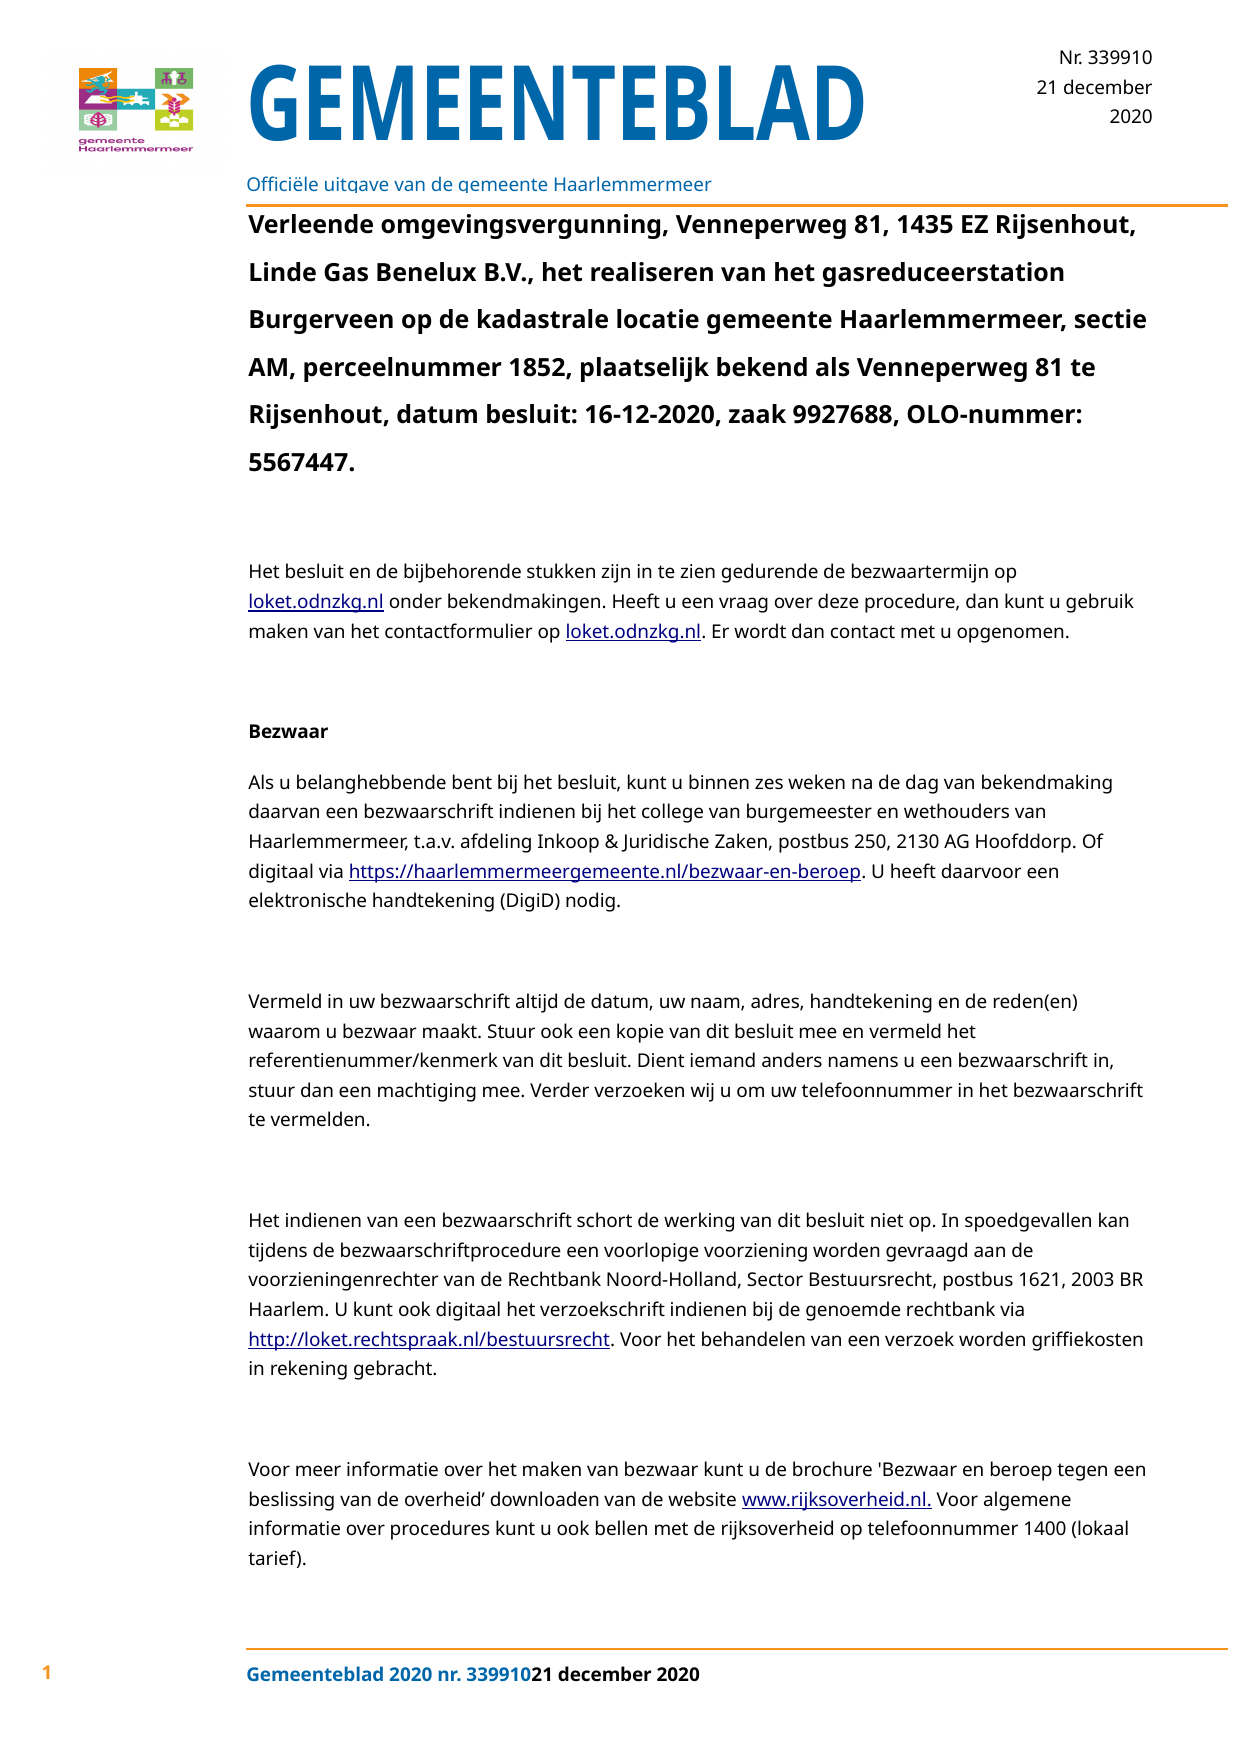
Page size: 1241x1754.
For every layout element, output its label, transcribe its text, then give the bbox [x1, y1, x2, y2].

text Voor meer informatie over het maken van bezwaar kunt u de brochure 'Bezwaar en beroep tegen een beslissing van de overheid’ downloaden van de website www.rijksoverheid.nl. Voor algemene informatie over procedures kunt u ook bellen met de rijksoverheid op telefoonnummer 1400 (lokaal tarief). [248, 1456, 1152, 1571]
text Het indienen van een bezwaarschrift schort de werking van dit besluit niet op. In spoedgevallen kan tijdens de bezwaarschriftprocedure een voorlopige voorziening worden gevraagd aan de voorzieningenrechter van de Rechtbank Noord-Holland, Sector Bestuursrecht, postbus 1621, 2003 BR Haarlem. U kunt ook digitaal het verzoekschrift indienen bij de genoemde rechtbank via http://loket.rechtspraak.nl/bestuursrecht. Voor het behandelen van een verzoek worden griffiekosten in rekening gebracht. [248, 1207, 1152, 1381]
text Verleende omgevingsvergunning, Venneperweg 81, 1435 EZ Rijsenhout, Linde Gas Benelux B.V., het realiseren van het gasreduceerstation Burgerveen op de kadastrale locatie gemeente Haarlemmermeer, sectie AM, perceelnummer 1852, plaatselijk bekend als Venneperweg 81 te Rijsenhout, datum besluit: 16-12-2020, zaak 9927688, OLO-nummer: 5567447. [248, 207, 1152, 479]
picture [41, 47, 231, 172]
text Bezwaar [248, 719, 1152, 744]
text Vermeld in uw bezwaarschrift altijd de datum, uw naam, adres, handtekening en de reden(en) waarom u bezwaar maakt. Stuur ook een kopie van dit besluit mee en vermeld het referentienummer/kenmerk van dit besluit. Dient iemand anders namens u een bezwaarschrift in, stuur dan een machtiging mee. Verder verzoeken wij u om uw telefoonnummer in het bezwaarschrift te vermelden. [248, 988, 1152, 1132]
text Als u belanghebbende bent bij het besluit, kunt u binnen zes weken na de dag van bekendmaking daarvan een bezwaarschrift indienen bij het college van burgemeester en wethouders van Haarlemmermeer, t.a.v. afdeling Inkoop & Juridische Zaken, postbus 250, 2130 AG Hoofddorp. Of digitaal via https://haarlemmermeergemeente.nl/bezwaar-en-beroep. U heeft daarvoor een elektronische handtekening (DigiD) nodig. [248, 769, 1152, 913]
text Het besluit en de bijbehorende stukken zijn in te zien gedurende de bezwaartermijn op loket.odnzkg.nl onder bekendmakingen. Heeft u een vraag over deze procedure, dan kunt u gebruik maken van het contactformulier op loket.odnzkg.nl. Er wordt dan contact met u opgenomen. [248, 559, 1152, 644]
